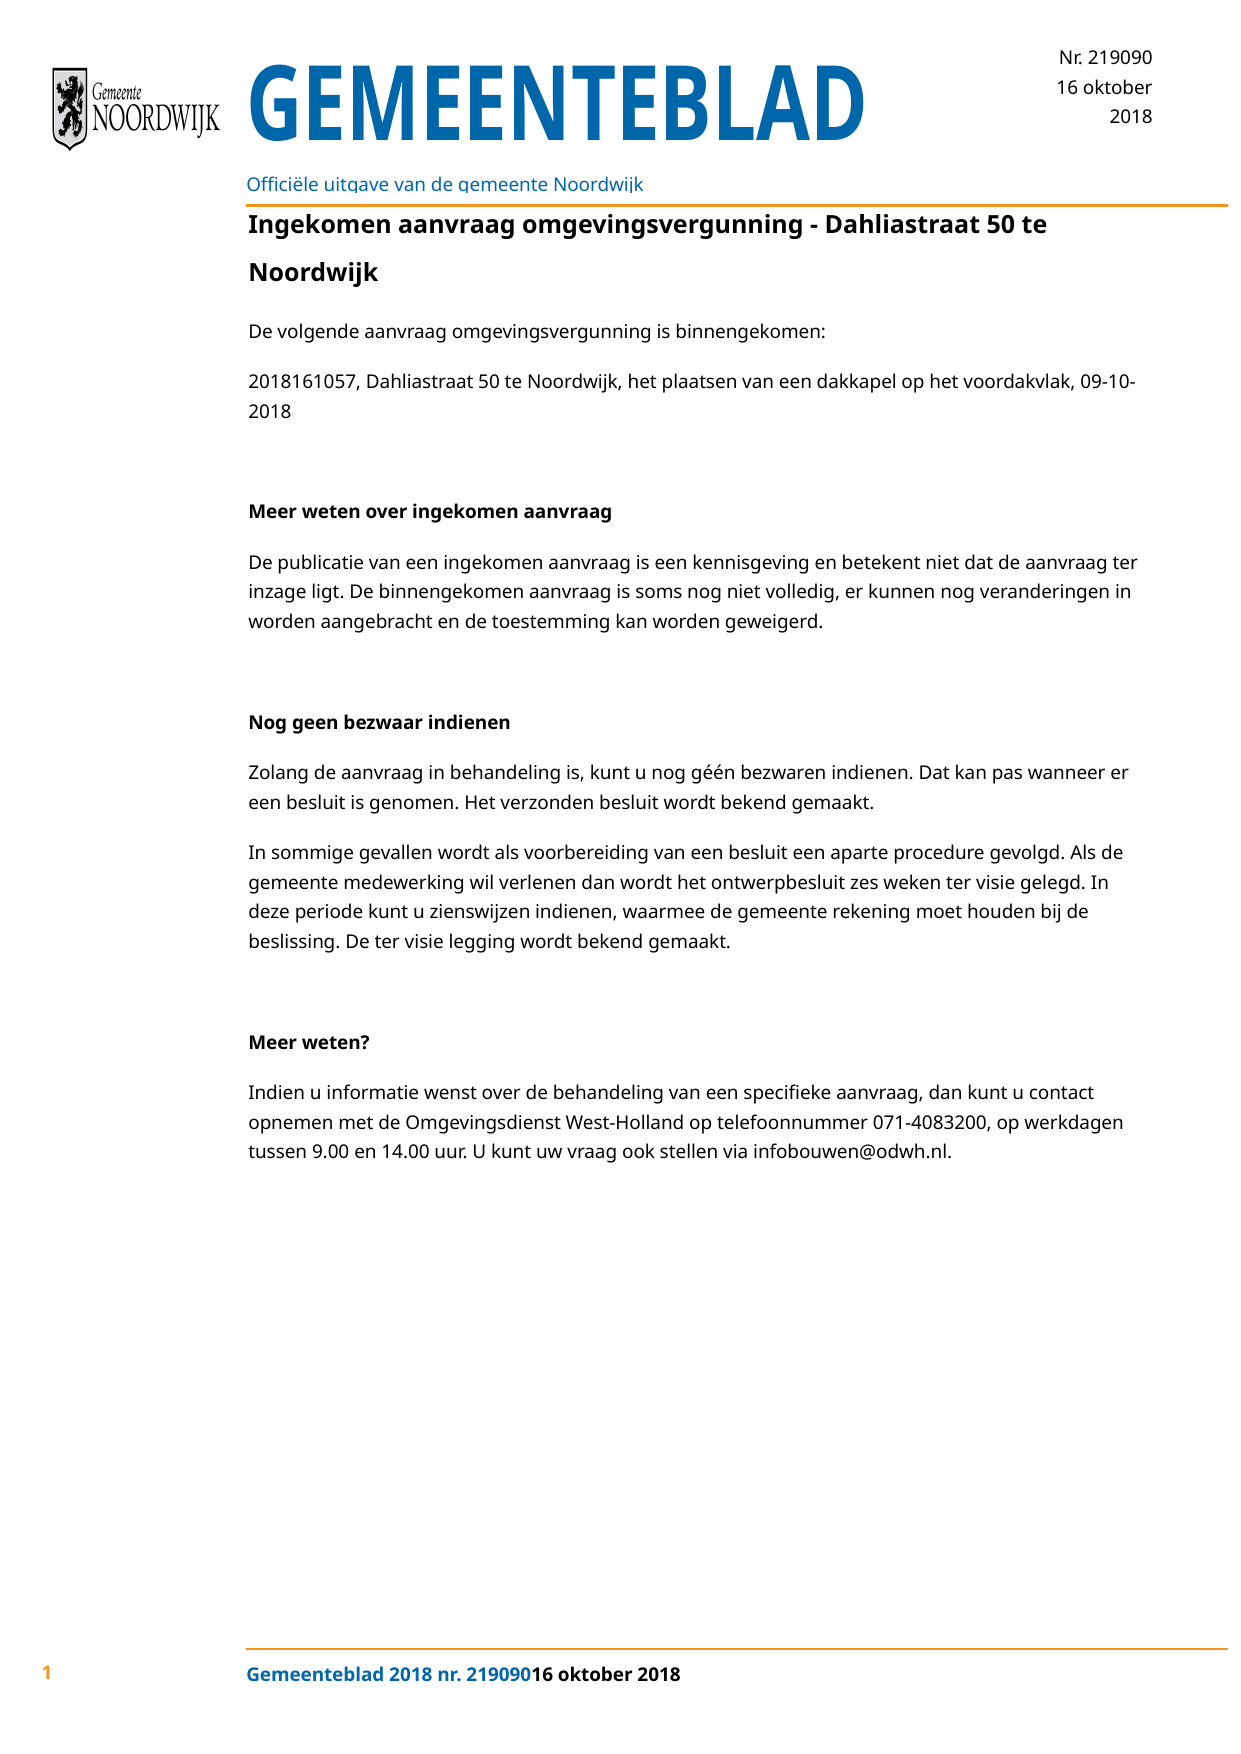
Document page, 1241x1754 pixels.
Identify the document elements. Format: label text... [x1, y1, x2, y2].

text Meer weten over ingekomen aanvraag [248, 499, 1152, 524]
text De publicatie van een ingekomen aanvraag is een kennisgeving en betekent niet dat de aanvraag ter inzage ligt. De binnengekomen aanvraag is soms nog niet volledig, er kunnen nog veranderingen in worden aangebracht en de toestemming kan worden geweigerd. [248, 549, 1152, 634]
text Ingekomen aanvraag omgevingsvergunning - Dahliastraat 50 te Noordwijk [248, 207, 1152, 288]
text In sommige gevallen wordt als voorbereiding van een besluit een aparte procedure gevolgd. Als de gemeente medewerking wil verlenen dan wordt het ontwerpbesluit zes weken ter visie gelegd. In deze periode kunt u zienswijzen indienen, waarmee de gemeente rekening moet houden bij de beslissing. De ter visie legging wordt bekend gemaakt. [248, 839, 1152, 954]
picture [41, 47, 231, 172]
text Indien u informatie wenst over de behandeling van een specifieke aanvraag, dan kunt u contact opnemen met de Omgevingsdienst West-Holland op telefoonnummer 071-4083200, op werkdagen tussen 9.00 en 14.00 uur. U kunt uw vraag ook stellen via infobouwen@odwh.nl. [248, 1079, 1152, 1164]
text Meer weten? [248, 1029, 1152, 1055]
text 2018161057, Dahliastraat 50 te Noordwijk, het plaatsen van een dakkapel op het voordakvlak, 09-10-2018 [248, 368, 1152, 424]
text Nog geen bezwaar indienen [248, 709, 1152, 735]
text De volgende aanvraag omgevingsvergunning is binnengekomen: [248, 318, 1152, 344]
text Zolang de aanvraag in behandeling is, kunt u nog géén bezwaren indienen. Dat kan pas wanneer er een besluit is genomen. Het verzonden besluit wordt bekend gemaakt. [248, 759, 1152, 815]
